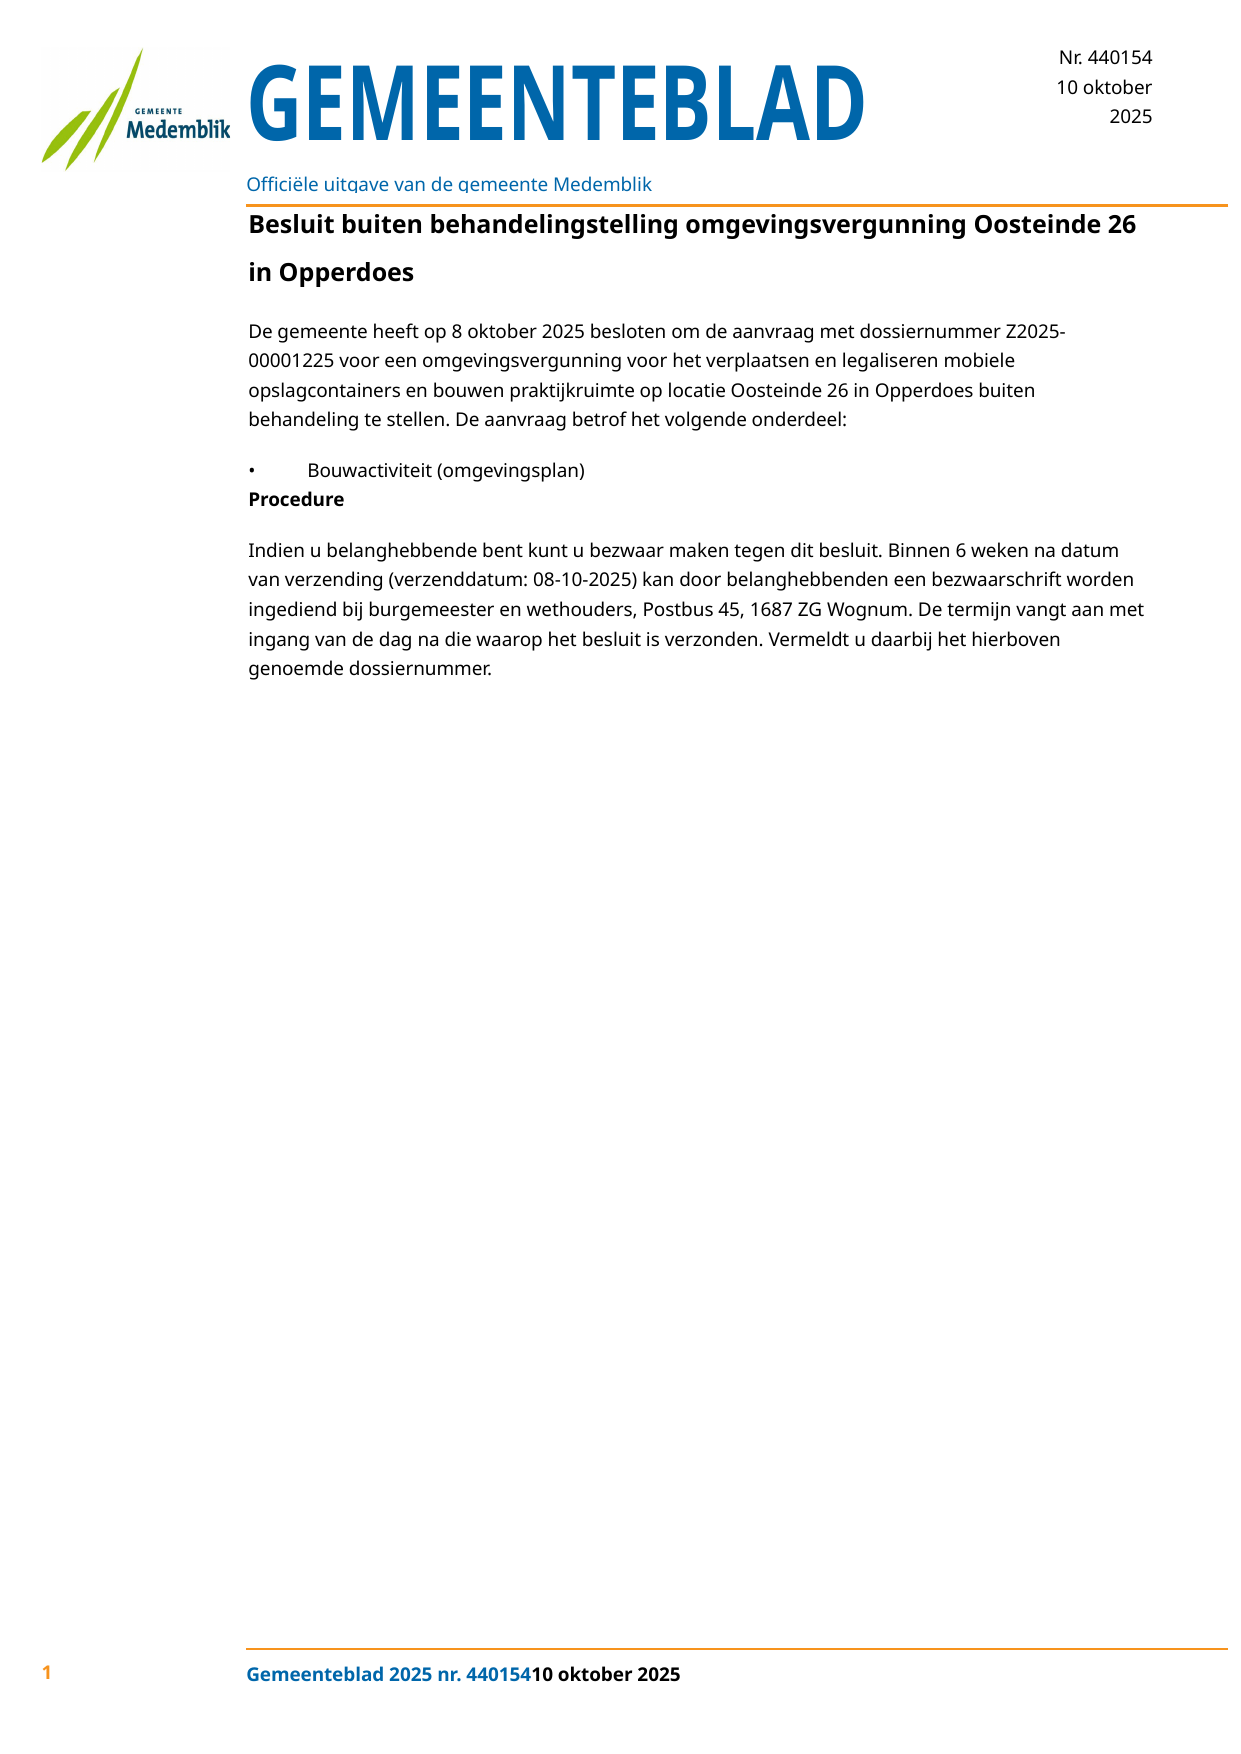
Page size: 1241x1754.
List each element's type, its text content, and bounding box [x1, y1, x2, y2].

picture [41, 47, 231, 172]
text Besluit buiten behandelingstelling omgevingsvergunning Oosteinde 26 in Opperdoes [248, 207, 1152, 288]
list Bouwactiviteit (omgevingsplan) [248, 457, 1152, 483]
text Indien u belanghebbende bent kunt u bezwaar maken tegen dit besluit. Binnen 6 weken na datum van verzending (verzenddatum: 08-10-2025) kan door belanghebbenden een bezwaarschrift worden ingediend bij burgemeester en wethouders, Postbus 45, 1687 ZG Wognum. De termijn vangt aan met ingang van de dag na die waarop het besluit is verzonden. Vermeldt u daarbij het hierboven genoemde dossiernummer. [248, 537, 1152, 681]
text De gemeente heeft op 8 oktober 2025 besloten om de aanvraag met dossiernummer Z2025-00001225 voor een omgevingsvergunning voor het verplaatsen en legaliseren mobiele opslagcontainers en bouwen praktijkruimte op locatie Oosteinde 26 in Opperdoes buiten behandeling te stellen. De aanvraag betrof het volgende onderdeel: [248, 318, 1152, 432]
text Procedure [248, 487, 1152, 512]
